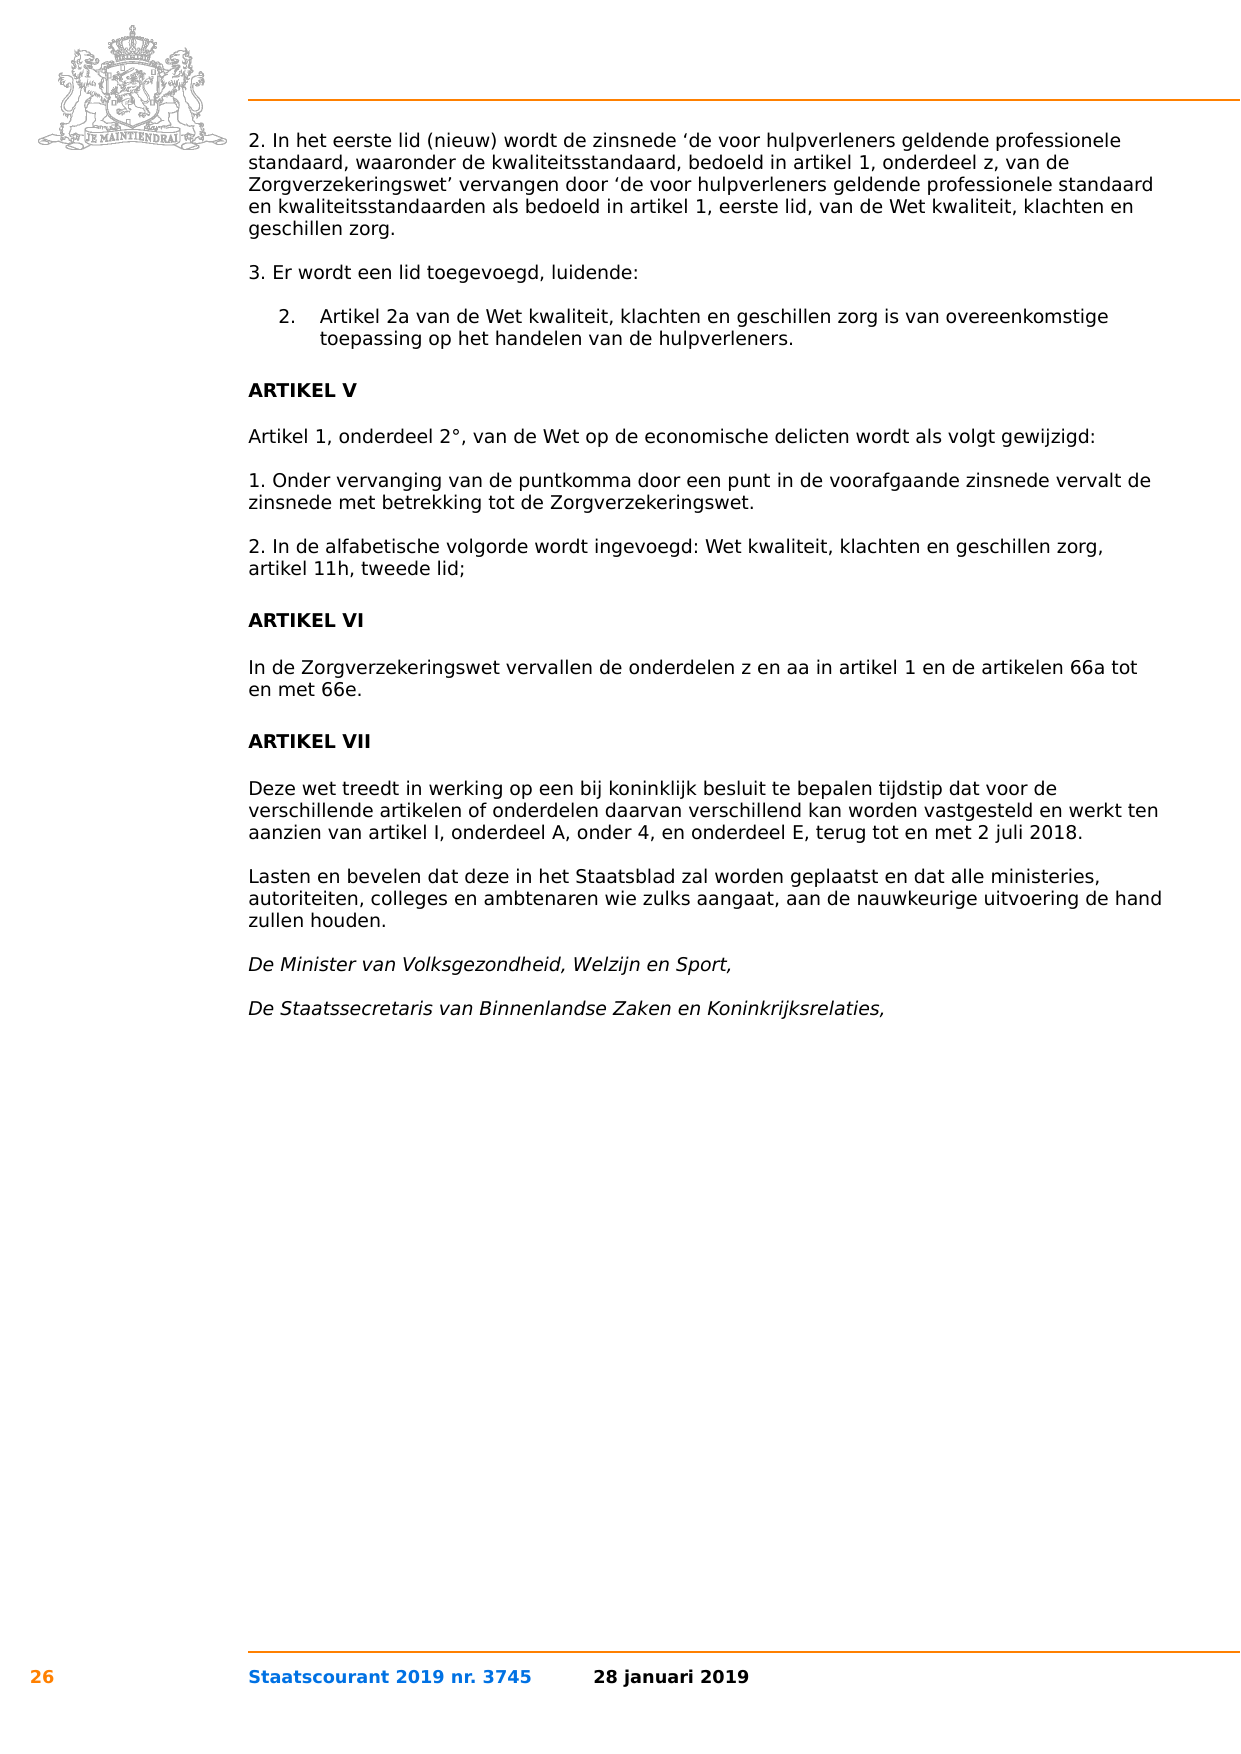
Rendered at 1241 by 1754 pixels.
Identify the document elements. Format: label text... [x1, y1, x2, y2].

text De Minister van Volksgezondheid, Welzijn en Sport, [248, 954, 1163, 976]
subtitle ARTIKEL V [248, 379, 1163, 401]
text Artikel 1, onderdeel 2°, van de Wet op de economische delicten wordt als volgt gewijzigd: [248, 426, 1163, 448]
subtitle ARTIKEL VI [248, 610, 1163, 632]
text 2. In de alfabetische volgorde wordt ingevoegd: Wet kwaliteit, klachten en geschillen zorg, artikel 11h, tweede lid; [248, 536, 1163, 580]
text De Staatssecretaris van Binnenlandse Zaken en Koninkrijksrelaties, [248, 997, 1163, 1019]
picture [38, 25, 227, 150]
text Deze wet treedt in werking op een bij koninklijk besluit te bepalen tijdstip dat voor de verschillende artikelen of onderdelen daarvan verschillend kan worden vastgesteld en werkt ten aanzien van artikel I, onderdeel A, onder 4, en onderdeel E, terug tot en met 2 juli 2018. [248, 778, 1163, 844]
text 2. Artikel 2a van de Wet kwaliteit, klachten en geschillen zorg is van overeenkomstige toepassing op het handelen van de hulpverleners. [278, 306, 1163, 349]
text 1. Onder vervanging van de puntkomma door een punt in de voorafgaande zinsnede vervalt de zinsnede met betrekking tot de Zorgverzekeringswet. [248, 470, 1163, 514]
text In de Zorgverzekeringswet vervallen de onderdelen z en aa in artikel 1 en de artikelen 66a tot en met 66e. [248, 657, 1163, 701]
text Lasten en bevelen dat deze in het Staatsblad zal worden geplaatst en dat alle ministeries, autoriteiten, colleges en ambtenaren wie zulks aangaat, aan de nauwkeurige uitvoering de hand zullen houden. [248, 866, 1163, 932]
text 2. In het eerste lid (nieuw) wordt de zinsnede ‘de voor hulpverleners geldende professionele standaard, waaronder de kwaliteitsstandaard, bedoeld in artikel 1, onderdeel z, van de Zorgverzekeringswet’ vervangen door ‘de voor hulpverleners geldende professionele standaard en kwaliteitsstandaarden als bedoeld in artikel 1, eerste lid, van de Wet kwaliteit, klachten en geschillen zorg. [248, 130, 1163, 240]
text 3. Er wordt een lid toegevoegd, luidende: [248, 262, 1163, 284]
subtitle ARTIKEL VII [248, 731, 1163, 753]
